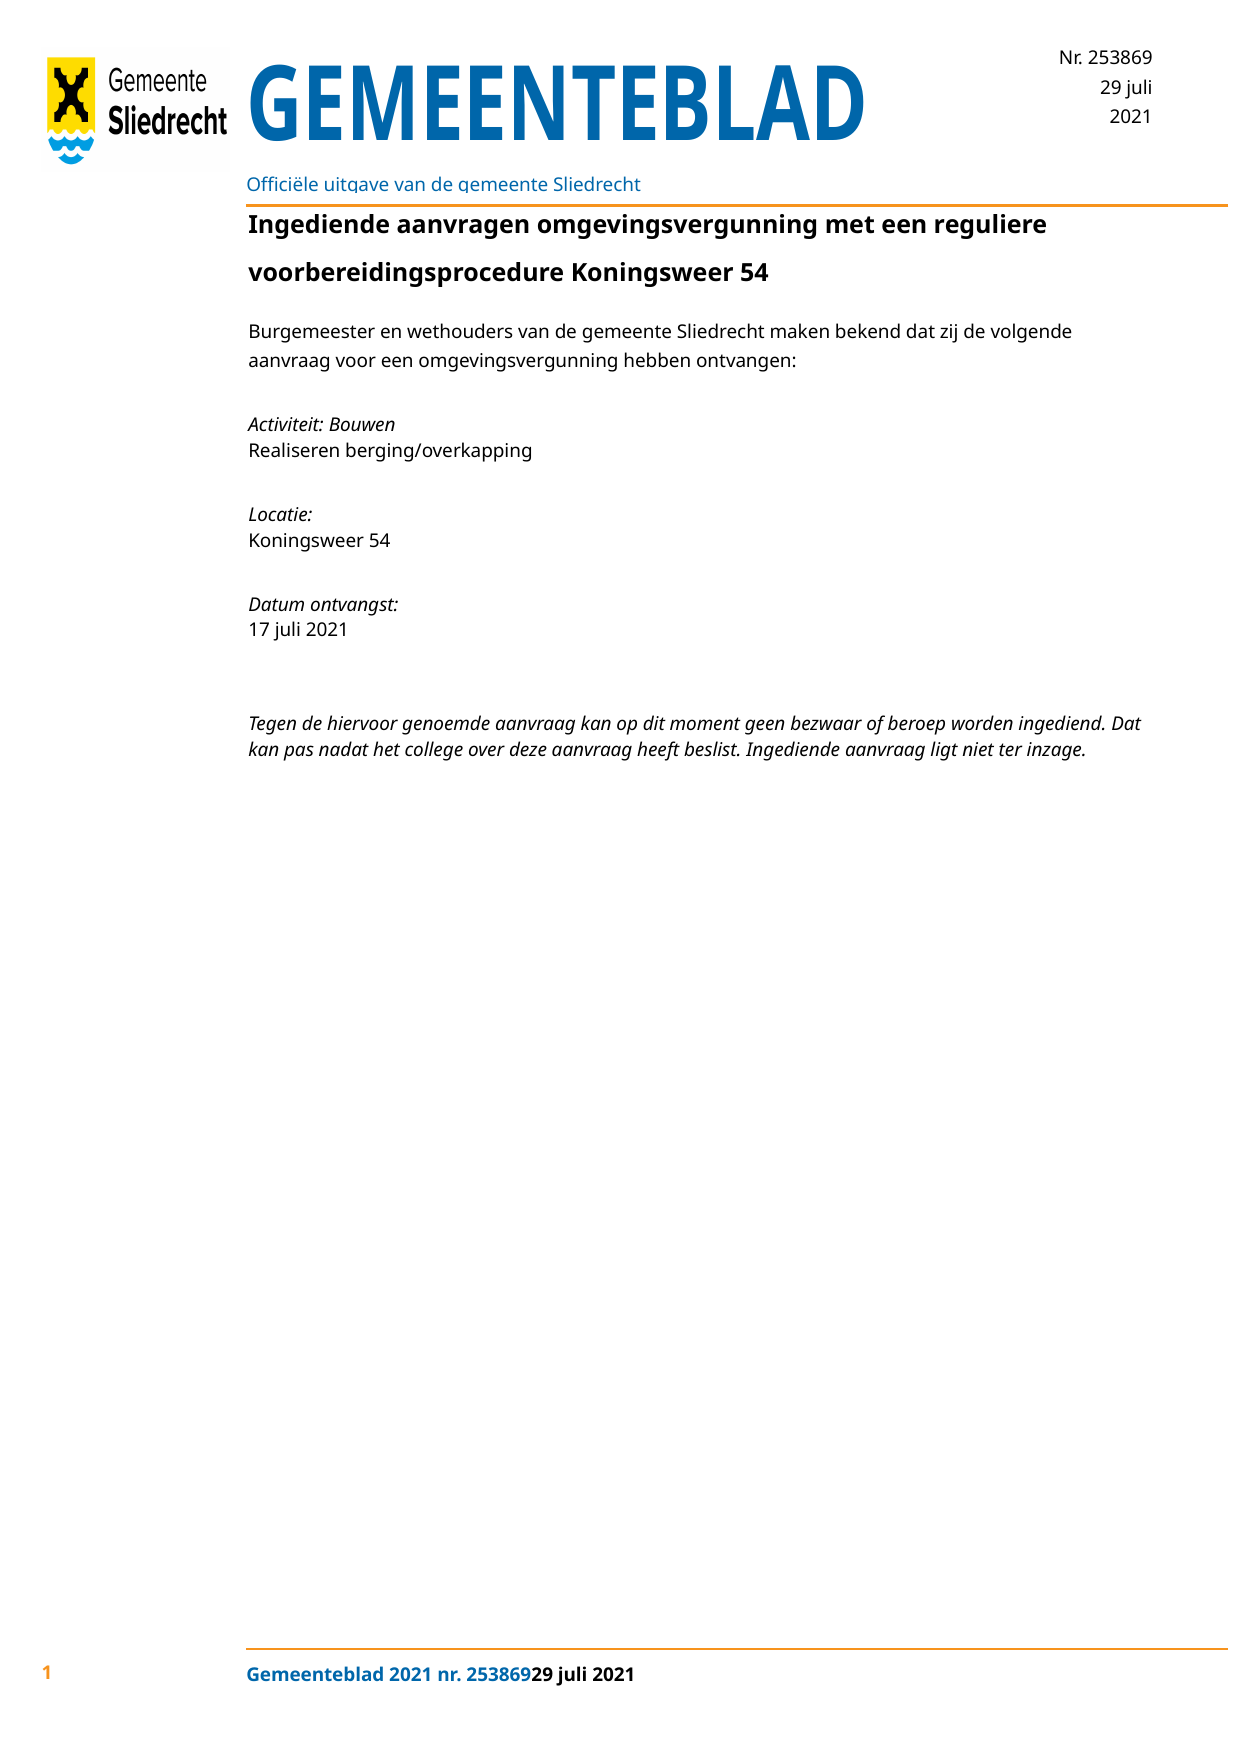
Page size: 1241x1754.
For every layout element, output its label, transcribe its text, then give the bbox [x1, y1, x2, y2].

text Burgemeester en wethouders van de gemeente Sliedrecht maken bekend dat zij de volgende aanvraag voor een omgevingsvergunning hebben ontvangen: [248, 318, 1152, 373]
text Locatie: [248, 501, 1152, 527]
text Koningsweer 54 [248, 527, 1152, 553]
text Activiteit: Bouwen [248, 411, 1152, 437]
text 17 juli 2021 [248, 617, 1152, 642]
picture [41, 47, 231, 172]
text Datum ontvangst: [248, 591, 1152, 617]
text Realiseren berging/overkapping [248, 437, 1152, 463]
text Tegen de hiervoor genoemde aanvraag kan op dit moment geen bezwaar of beroep worden ingediend. Dat kan pas nadat het college over deze aanvraag heeft beslist. Ingediende aanvraag ligt niet ter inzage. [248, 710, 1152, 762]
text Ingediende aanvragen omgevingsvergunning met een reguliere voorbereidingsprocedure Koningsweer 54 [248, 207, 1152, 288]
